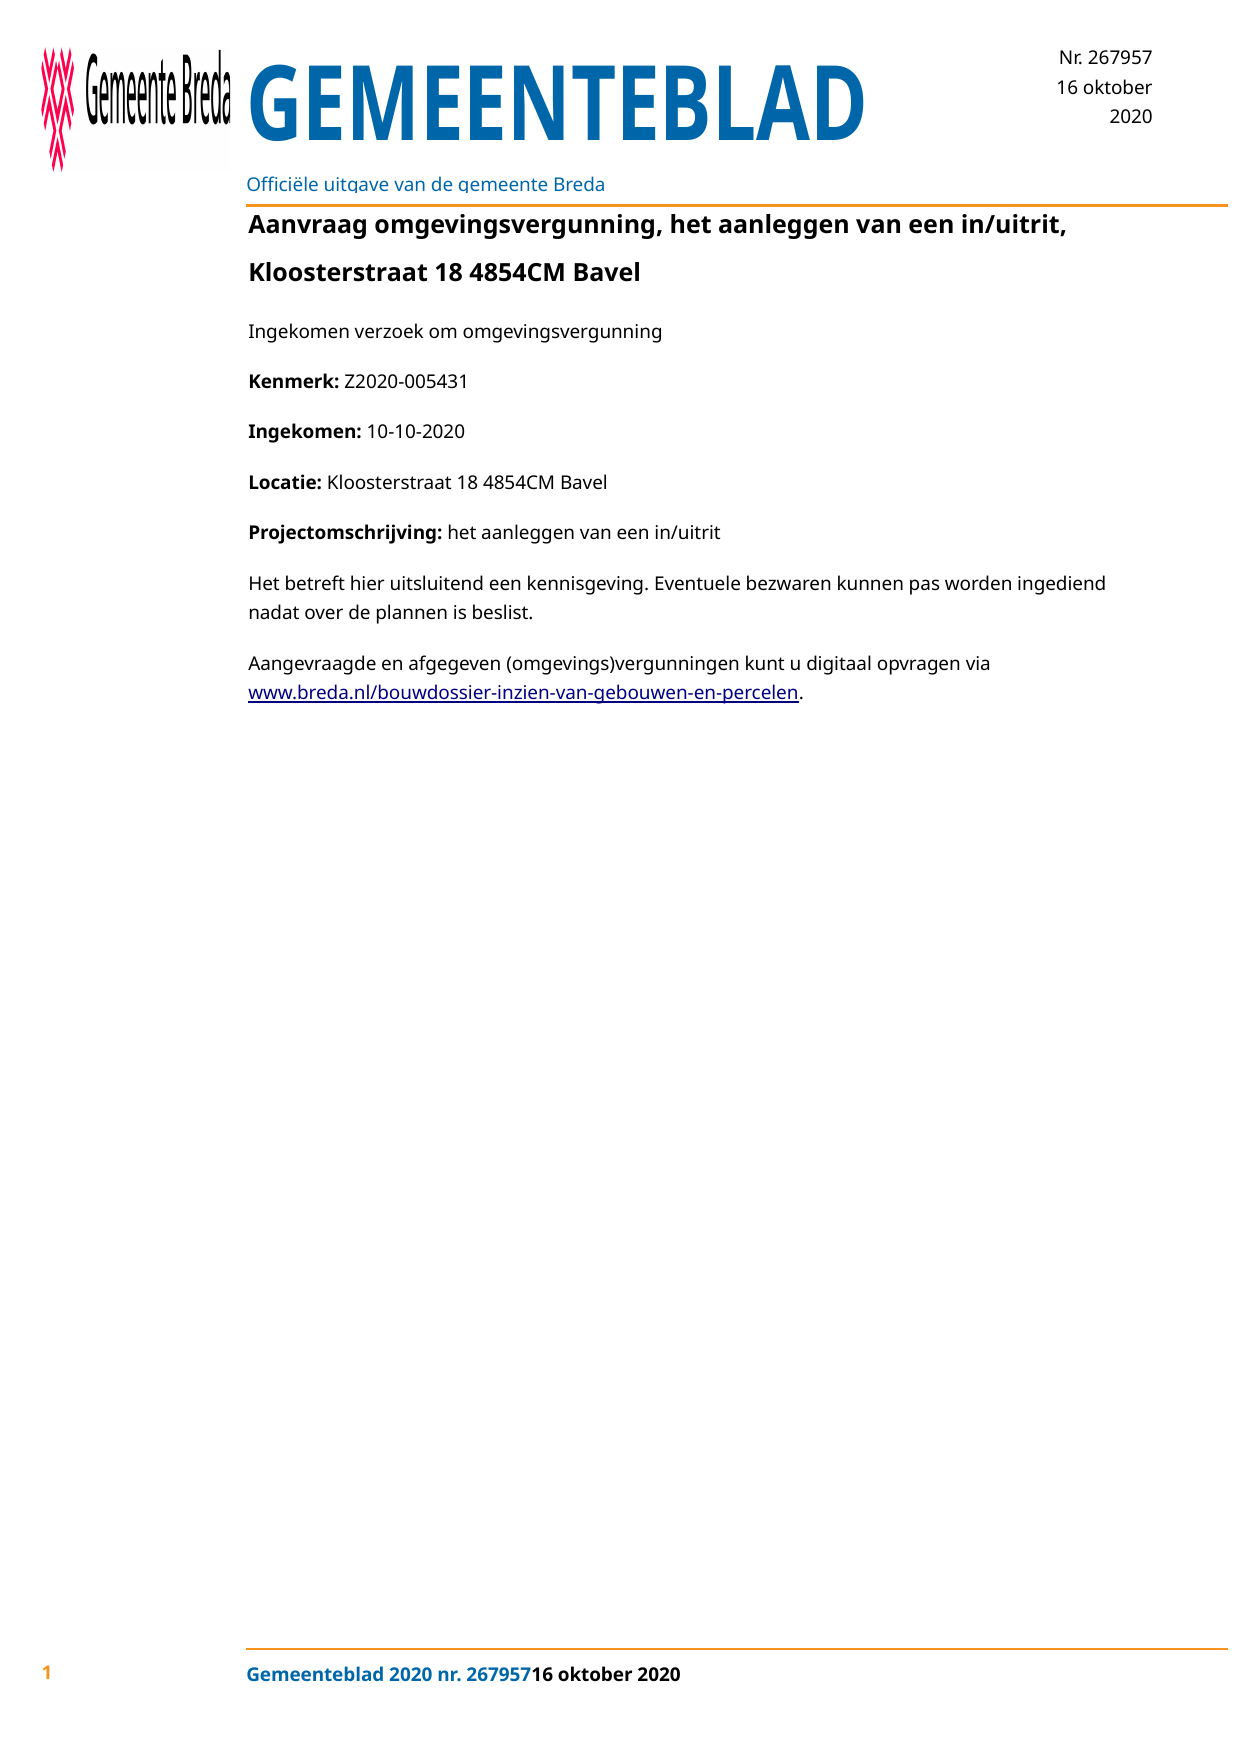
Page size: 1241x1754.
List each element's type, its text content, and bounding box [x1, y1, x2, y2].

text Aangevraagde en afgegeven (omgevings)vergunningen kunt u digitaal opvragen via www.breda.nl/bouwdossier-inzien-van-gebouwen-en-percelen. [248, 650, 1152, 705]
text Het betreft hier uitsluitend een kennisgeving. Eventuele bezwaren kunnen pas worden ingediend nadat over de plannen is beslist. [248, 570, 1152, 625]
text Kenmerk: Z2020-005431 [248, 368, 1152, 394]
picture [41, 47, 231, 172]
text Projectomschrijving: het aanleggen van een in/uitrit [248, 519, 1152, 545]
text Aanvraag omgevingsvergunning, het aanleggen van een in/uitrit, Kloosterstraat 18 4854CM Bavel [248, 207, 1152, 288]
text Locatie: Kloosterstraat 18 4854CM Bavel [248, 469, 1152, 495]
text Ingekomen: 10-10-2020 [248, 419, 1152, 444]
text Ingekomen verzoek om omgevingsvergunning [248, 318, 1152, 344]
